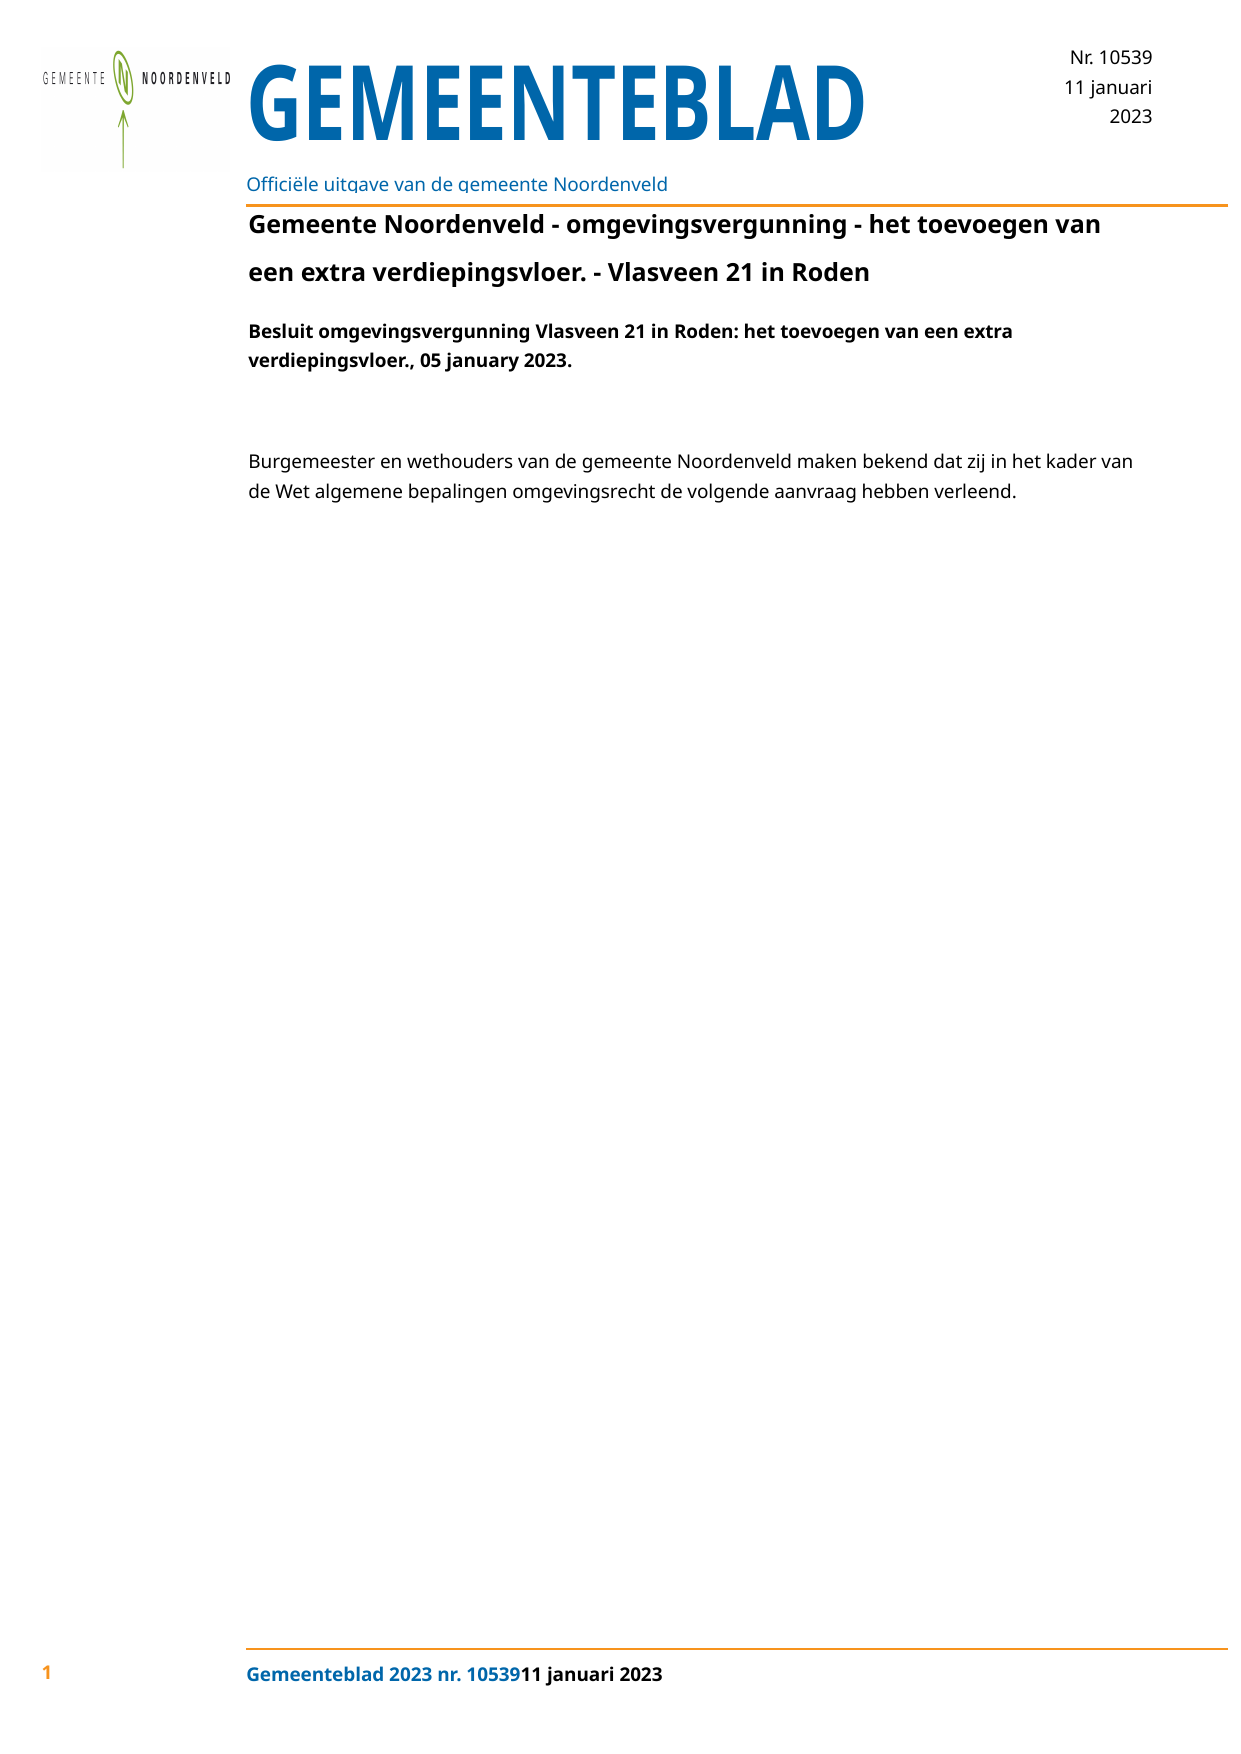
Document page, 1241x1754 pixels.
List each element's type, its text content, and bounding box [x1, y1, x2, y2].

text Gemeente Noordenveld - omgevingsvergunning - het toevoegen van een extra verdiepingsvloer. - Vlasveen 21 in Roden [248, 207, 1152, 288]
text Besluit omgevingsvergunning Vlasveen 21 in Roden: het toevoegen van een extra verdiepingsvloer., 05 january 2023. [248, 318, 1152, 373]
text Burgemeester en wethouders van de gemeente Noordenveld maken bekend dat zij in het kader van de Wet algemene bepalingen omgevingsrecht de volgende aanvraag hebben verleend. [248, 448, 1152, 504]
picture [41, 47, 231, 172]
